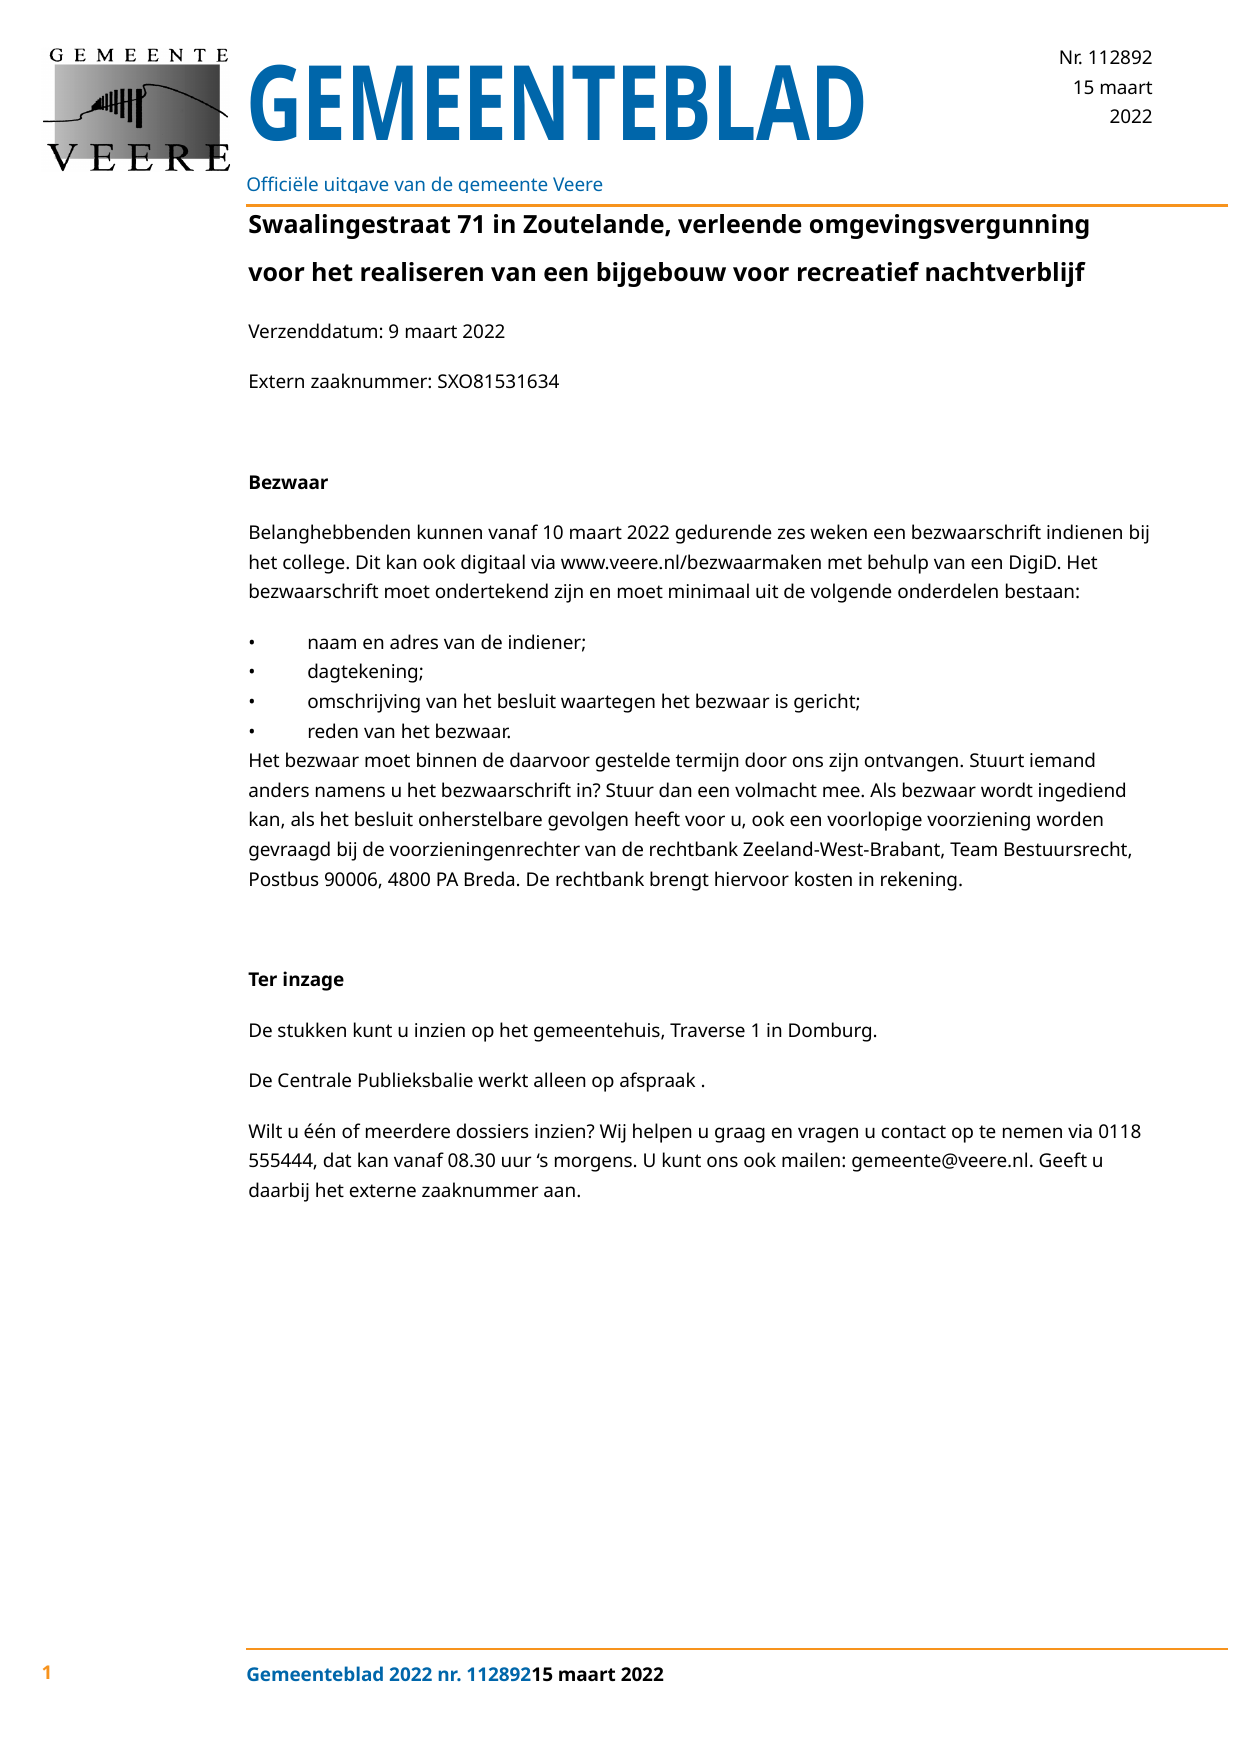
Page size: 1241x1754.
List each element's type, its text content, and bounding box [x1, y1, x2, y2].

text Bezwaar [248, 469, 1152, 495]
text Verzenddatum: 9 maart 2022 [248, 318, 1152, 344]
text Extern zaaknummer: SXO81531634 [248, 368, 1152, 394]
text Belanghebbenden kunnen vanaf 10 maart 2022 gedurende zes weken een bezwaarschrift indienen bij het college. Dit kan ook digitaal via www.veere.nl/bezwaarmaken met behulp van een DigiD. Het bezwaarschrift moet ondertekend zijn en moet minimaal uit de volgende onderdelen bestaan: [248, 519, 1152, 604]
list reden van het bezwaar. [248, 718, 1152, 744]
text Wilt u één of meerdere dossiers inzien? Wij helpen u graag en vragen u contact op te nemen via 0118 555444, dat kan vanaf 08.30 uur ‘s morgens. U kunt ons ook mailen: gemeente@veere.nl. Geeft u daarbij het externe zaaknummer aan. [248, 1118, 1152, 1203]
list omschrijving van het besluit waartegen het bezwaar is gericht; [248, 688, 1152, 714]
picture [41, 47, 231, 172]
text De Centrale Publieksbalie werkt alleen op afspraak . [248, 1067, 1152, 1093]
list naam en adres van de indiener; [248, 629, 1152, 655]
text Swaalingestraat 71 in Zoutelande, verleende omgevingsvergunning voor het realiseren van een bijgebouw voor recreatief nachtverblijf [248, 207, 1152, 288]
text De stukken kunt u inzien op het gemeentehuis, Traverse 1 in Domburg. [248, 1017, 1152, 1043]
list dagtekening; [248, 659, 1152, 684]
text Ter inzage [248, 967, 1152, 992]
text Het bezwaar moet binnen de daarvoor gestelde termijn door ons zijn ontvangen. Stuurt iemand anders namens u het bezwaarschrift in? Stuur dan een volmacht mee. Als bezwaar wordt ingediend kan, als het besluit onherstelbare gevolgen heeft voor u, ook een voorlopige voorziening worden gevraagd bij de voorzieningenrechter van de rechtbank Zeeland-West-Brabant, Team Bestuursrecht, Postbus 90006, 4800 PA Breda. De rechtbank brengt hiervoor kosten in rekening. [248, 747, 1152, 892]
